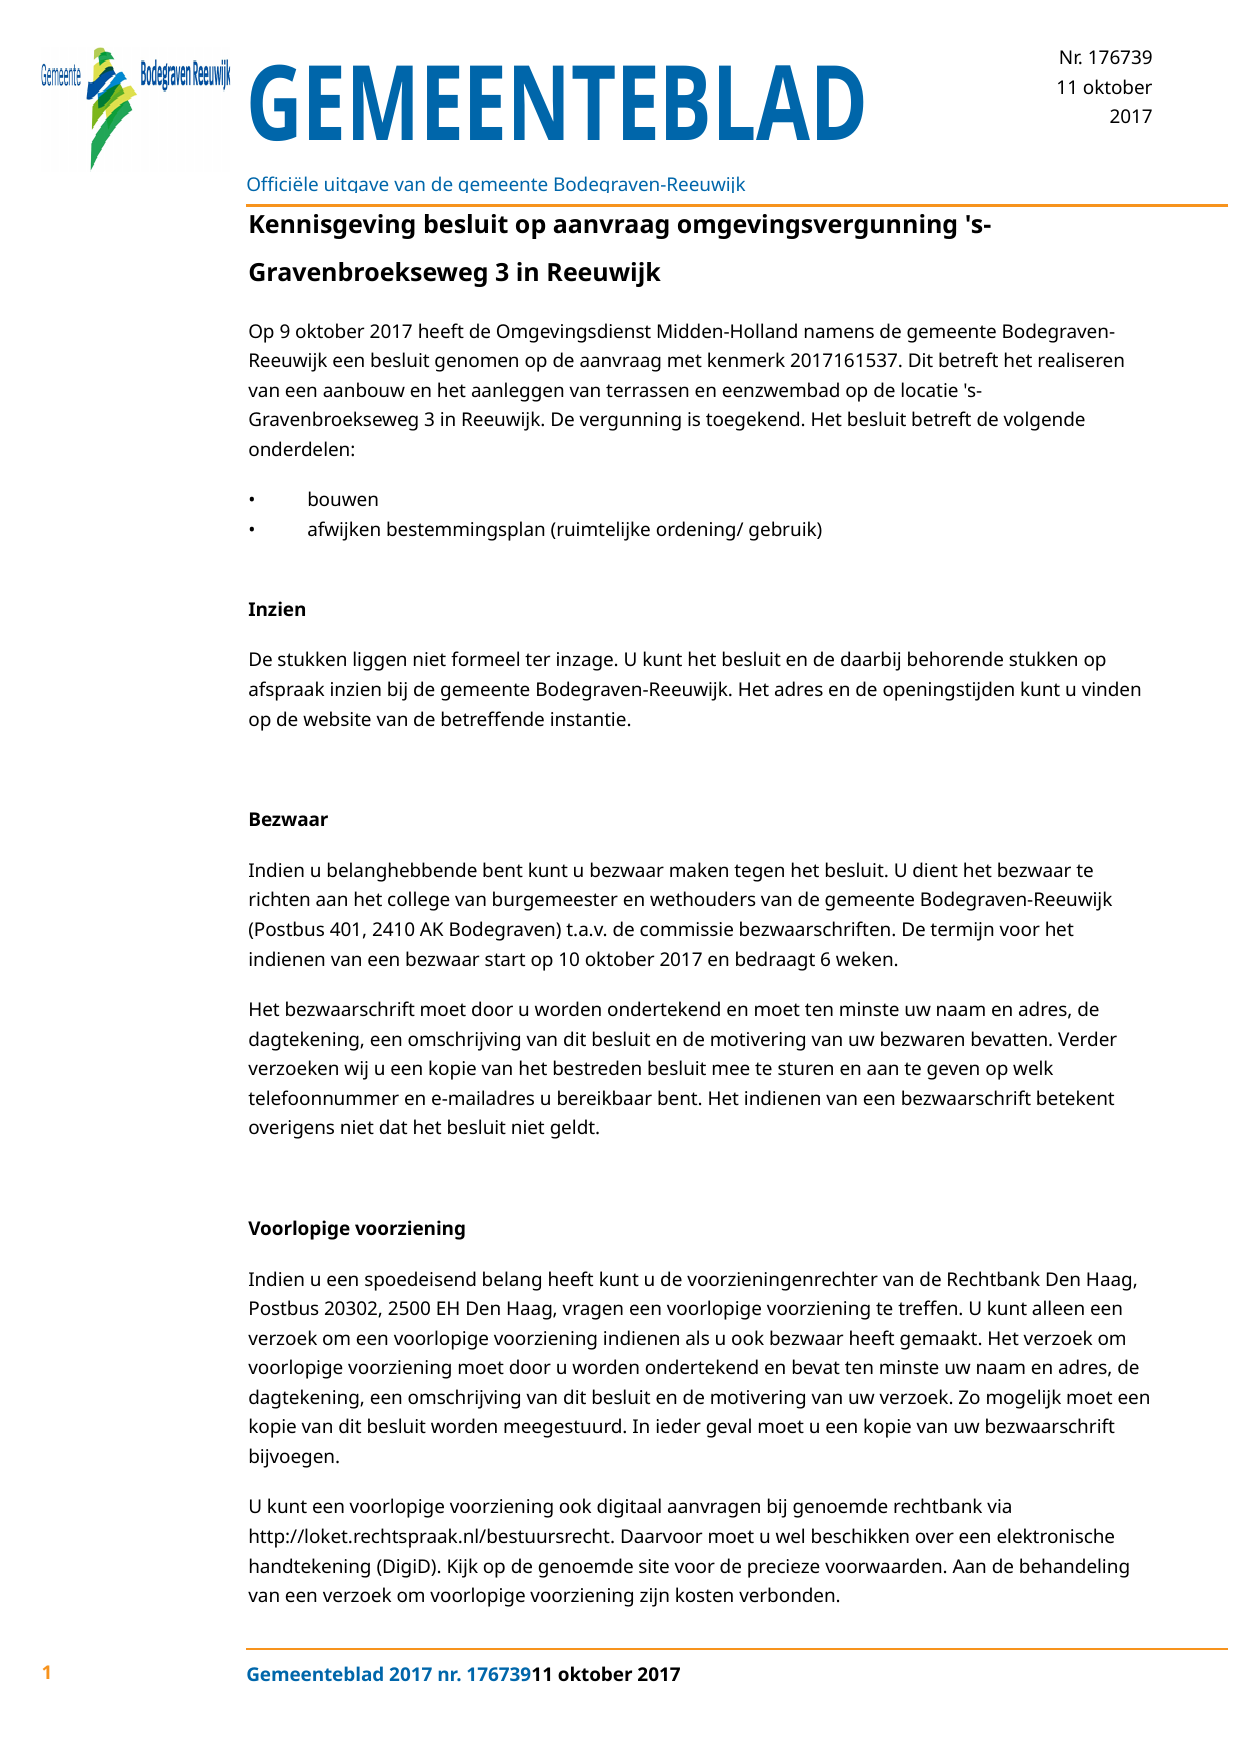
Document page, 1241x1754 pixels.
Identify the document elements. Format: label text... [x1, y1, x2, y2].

text De stukken liggen niet formeel ter inzage. U kunt het besluit en de daarbij behorende stukken op afspraak inzien bij de gemeente Bodegraven-Reeuwijk. Het adres en de openingstijden kunt u vinden op de website van de betreffende instantie. [248, 647, 1152, 732]
text U kunt een voorlopige voorziening ook digitaal aanvragen bij genoemde rechtbank via http://loket.rechtspraak.nl/bestuursrecht. Daarvoor moet u wel beschikken over een elektronische handtekening (DigiD). Kijk op de genoemde site voor de precieze voorwaarden. Aan de behandeling van een verzoek om voorlopige voorziening zijn kosten verbonden. [248, 1494, 1152, 1608]
text Voorlopige voorziening [248, 1215, 1152, 1241]
picture [41, 47, 231, 172]
text Op 9 oktober 2017 heeft de Omgevingsdienst Midden-Holland namens de gemeente Bodegraven-Reeuwijk een besluit genomen op de aanvraag met kenmerk 2017161537. Dit betreft het realiseren van een aanbouw en het aanleggen van terrassen en eenzwembad op de locatie 's-Gravenbroekseweg 3 in Reeuwijk. De vergunning is toegekend. Het besluit betreft de volgende onderdelen: [248, 318, 1152, 462]
text Kennisgeving besluit op aanvraag omgevingsvergunning 's-Gravenbroekseweg 3 in Reeuwijk [248, 207, 1152, 288]
text Bezwaar [248, 807, 1152, 832]
text Het bezwaarschrift moet door u worden ondertekend en moet ten minste uw naam en adres, de dagtekening, een omschrijving van dit besluit en de motivering van uw bezwaren bevatten. Verder verzoeken wij u een kopie van het bestreden besluit mee te sturen en aan te geven op welk telefoonnummer en e-mailadres u bereikbaar bent. Het indienen van een bezwaarschrift betekent overigens niet dat het besluit niet geldt. [248, 996, 1152, 1140]
text Inzien [248, 596, 1152, 622]
list afwijken bestemmingsplan (ruimtelijke ordening/ gebruik) [248, 516, 1152, 542]
text Indien u een spoedeisend belang heeft kunt u de voorzieningenrechter van de Rechtbank Den Haag, Postbus 20302, 2500 EH Den Haag, vragen een voorlopige voorziening te treffen. U kunt alleen een verzoek om een voorlopige voorziening indienen als u ook bezwaar heeft gemaakt. Het verzoek om voorlopige voorziening moet door u worden ondertekend en bevat ten minste uw naam en adres, de dagtekening, een omschrijving van dit besluit en de motivering van uw verzoek. Zo mogelijk moet een kopie van dit besluit worden meegestuurd. In ieder geval moet u een kopie van uw bezwaarschrift bijvoegen. [248, 1266, 1152, 1469]
text Indien u belanghebbende bent kunt u bezwaar maken tegen het besluit. U dient het bezwaar te richten aan het college van burgemeester en wethouders van de gemeente Bodegraven-Reeuwijk (Postbus 401, 2410 AK Bodegraven) t.a.v. de commissie bezwaarschriften. De termijn voor het indienen van een bezwaar start op 10 oktober 2017 en bedraagt 6 weken. [248, 857, 1152, 972]
list bouwen [248, 487, 1152, 512]
